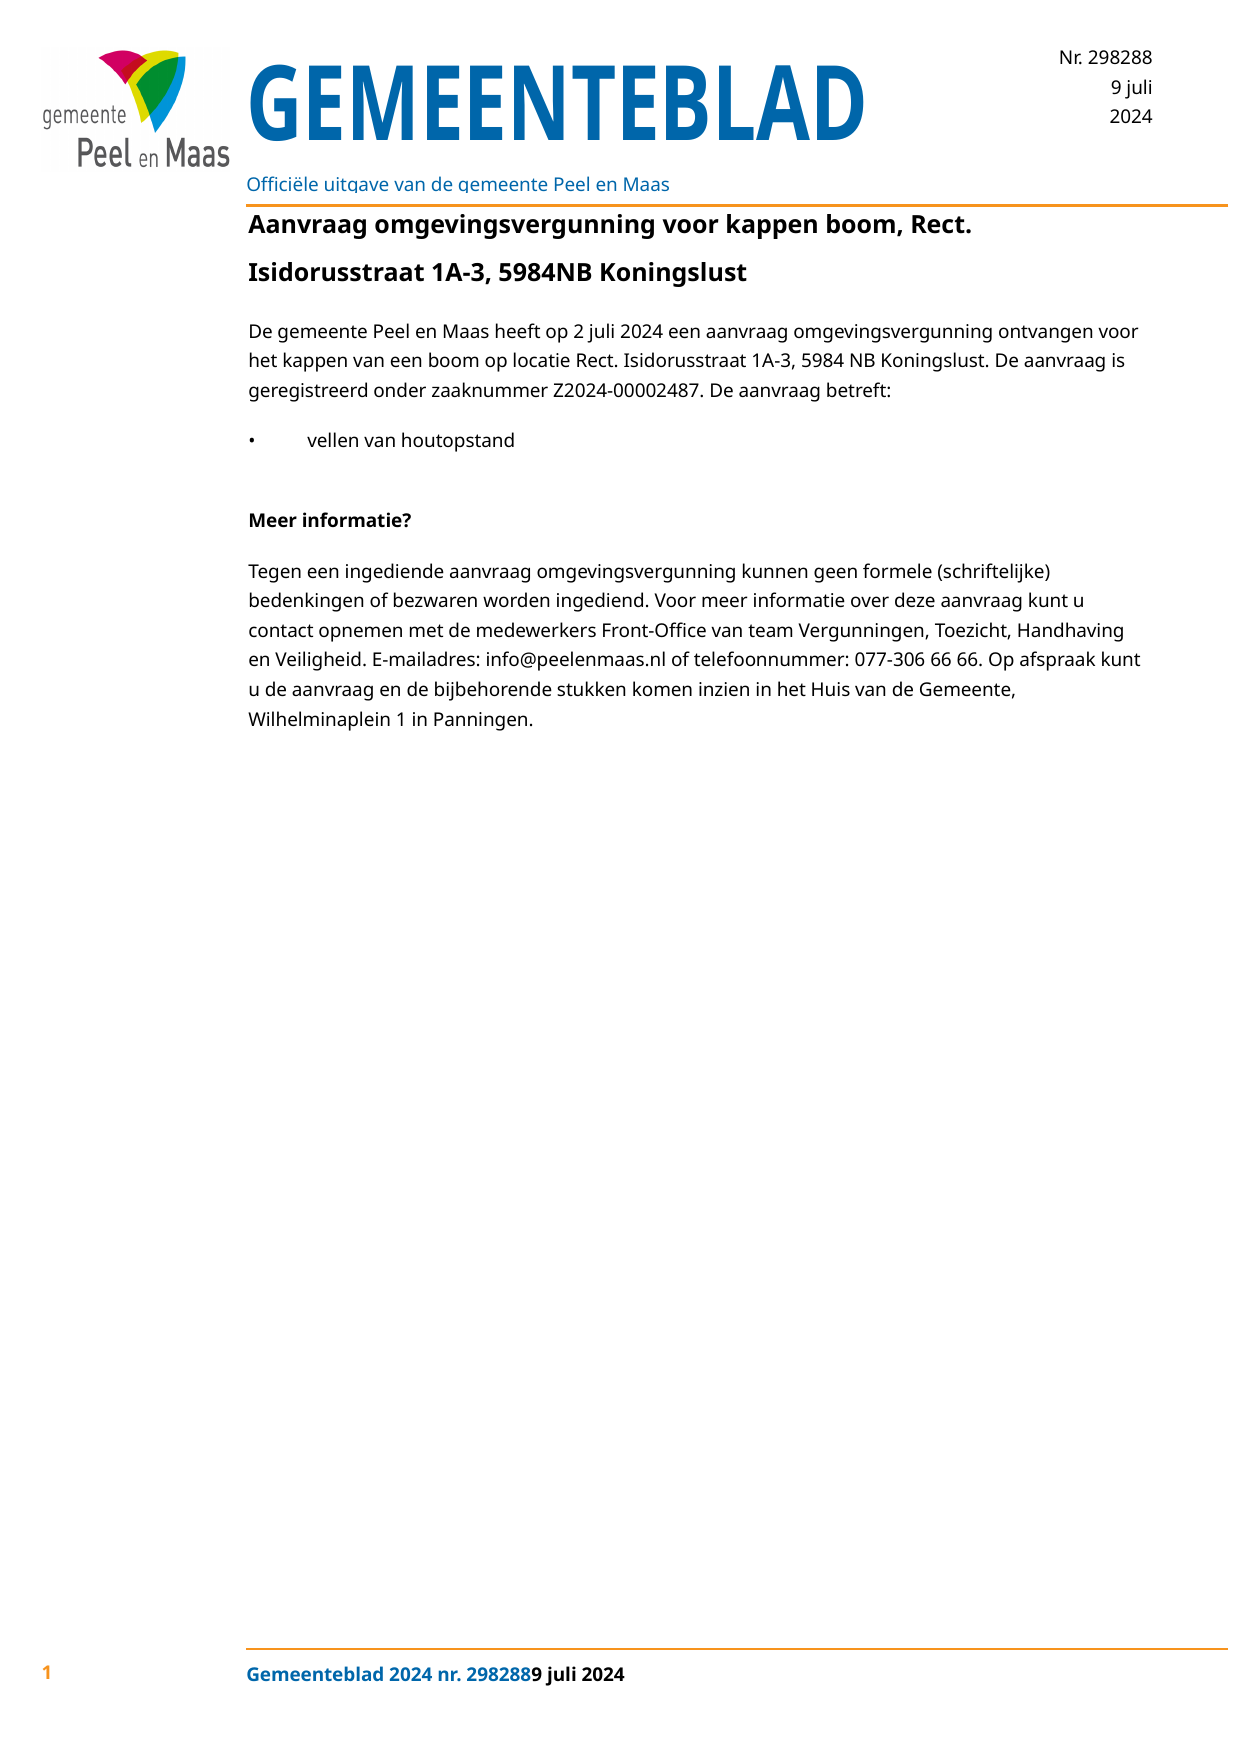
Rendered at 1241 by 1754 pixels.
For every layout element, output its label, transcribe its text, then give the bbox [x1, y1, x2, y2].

text Aanvraag omgevingsvergunning voor kappen boom, Rect. Isidorusstraat 1A-3, 5984NB Koningslust [248, 207, 1152, 288]
text Tegen een ingediende aanvraag omgevingsvergunning kunnen geen formele (schriftelijke) bedenkingen of bezwaren worden ingediend. Voor meer informatie over deze aanvraag kunt u contact opnemen met de medewerkers Front-Office van team Vergunningen, Toezicht, Handhaving en Veiligheid. E-mailadres: info@peelenmaas.nl of telefoonnummer: 077-306 66 66. Op afspraak kunt u de aanvraag en de bijbehorende stukken komen inzien in het Huis van de Gemeente, Wilhelminaplein 1 in Panningen. [248, 558, 1152, 732]
picture [41, 47, 231, 172]
list vellen van houtopstand [248, 427, 1152, 453]
text De gemeente Peel en Maas heeft op 2 juli 2024 een aanvraag omgevingsvergunning ontvangen voor het kappen van een boom op locatie Rect. Isidorusstraat 1A-3, 5984 NB Koningslust. De aanvraag is geregistreerd onder zaaknummer Z2024-00002487. De aanvraag betreft: [248, 318, 1152, 403]
text Meer informatie? [248, 507, 1152, 533]
